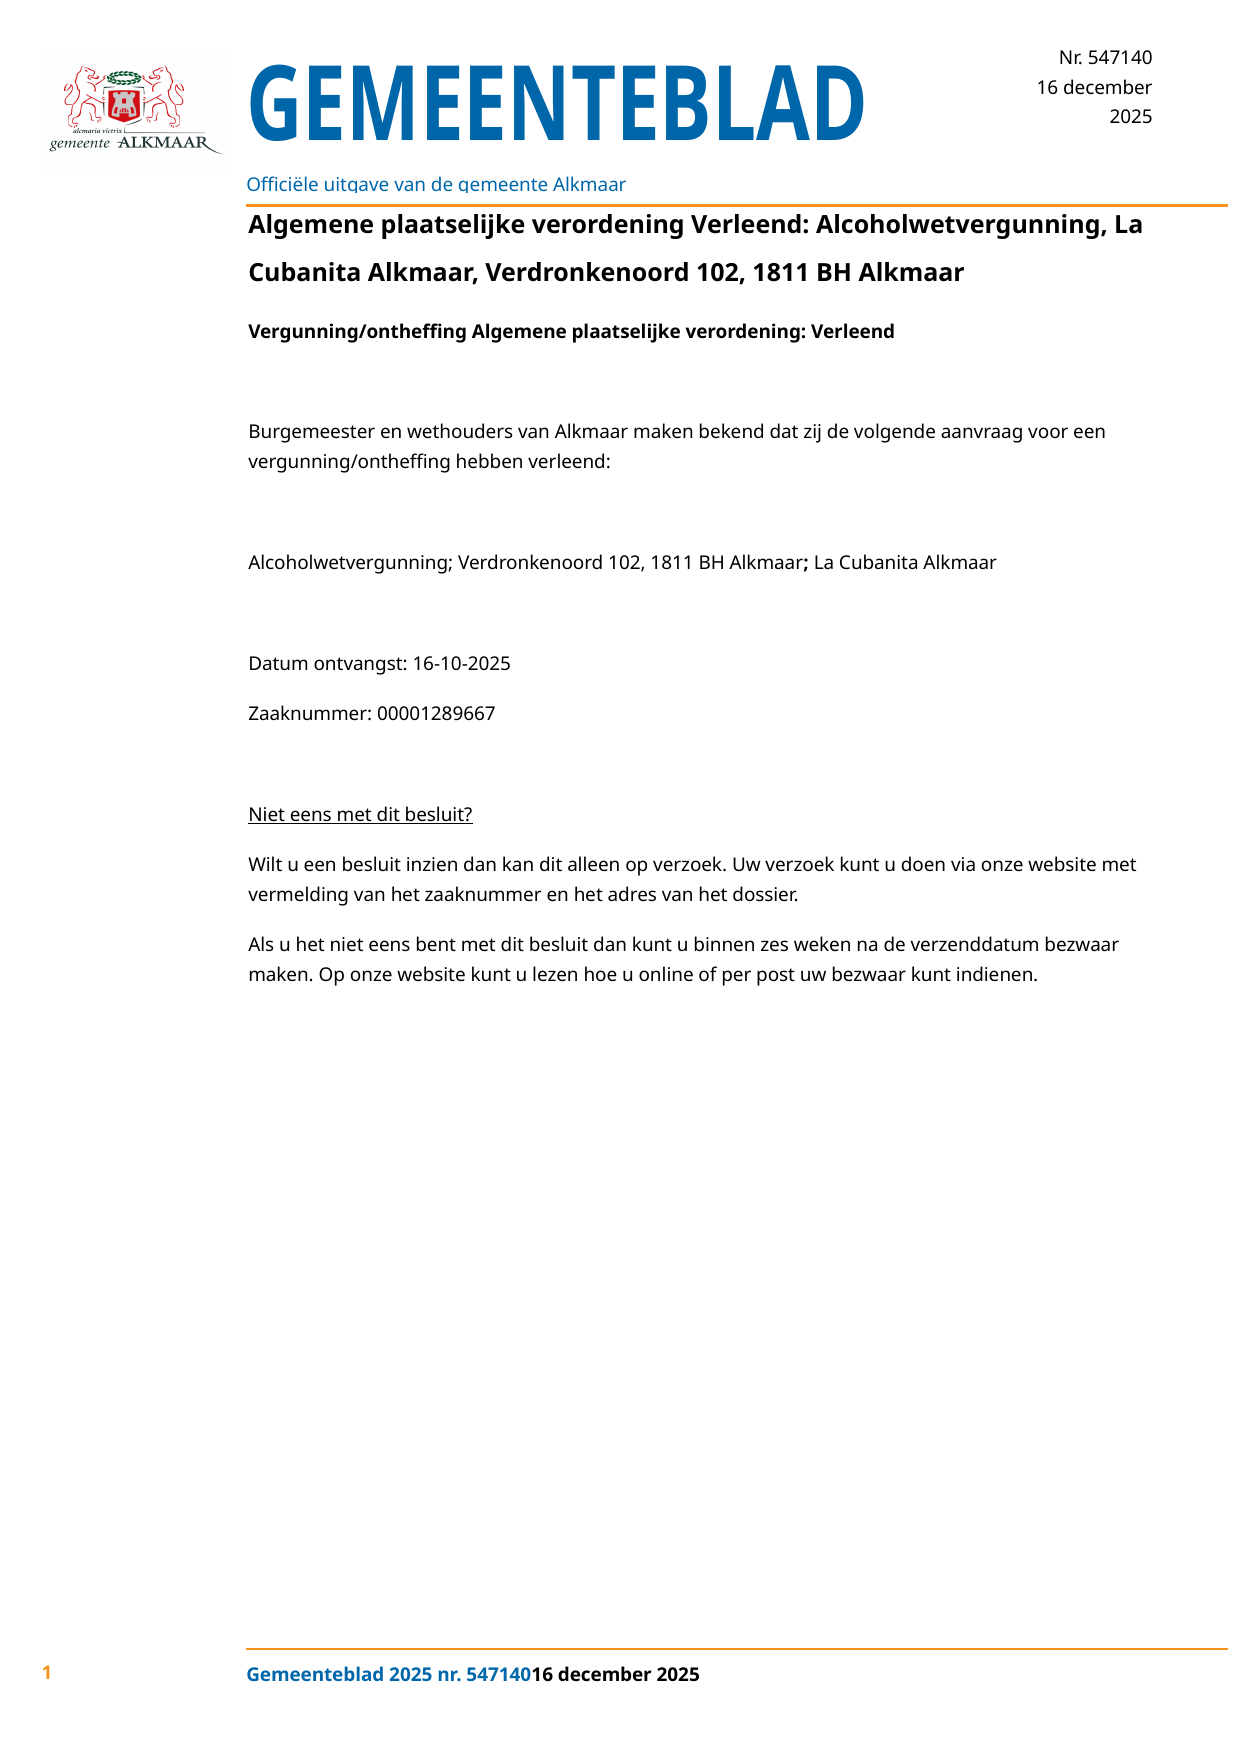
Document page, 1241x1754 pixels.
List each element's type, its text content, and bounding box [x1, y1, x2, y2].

text Niet eens met dit besluit? [248, 801, 1152, 827]
text Datum ontvangst: 16-10-2025 [248, 650, 1152, 676]
text Burgemeester en wethouders van Alkmaar maken bekend dat zij de volgende aanvraag voor een vergunning/ontheffing hebben verleend: [248, 419, 1152, 474]
picture [41, 47, 231, 172]
text Zaaknummer: 00001289667 [248, 700, 1152, 726]
text Als u het niet eens bent met dit besluit dan kunt u binnen zes weken na de verzenddatum bezwaar maken. Op onze website kunt u lezen hoe u online of per post uw bezwaar kunt indienen. [248, 932, 1152, 987]
text Algemene plaatselijke verordening Verleend: Alcoholwetvergunning, La Cubanita Alkmaar, Verdronkenoord 102, 1811 BH Alkmaar [248, 207, 1152, 288]
text Alcoholwetvergunning; Verdronkenoord 102, 1811 BH Alkmaar; La Cubanita Alkmaar [248, 549, 1152, 575]
text Wilt u een besluit inzien dan kan dit alleen op verzoek. Uw verzoek kunt u doen via onze website met vermelding van het zaaknummer en het adres van het dossier. [248, 852, 1152, 907]
text Vergunning/ontheffing Algemene plaatselijke verordening: Verleend [248, 318, 1152, 344]
